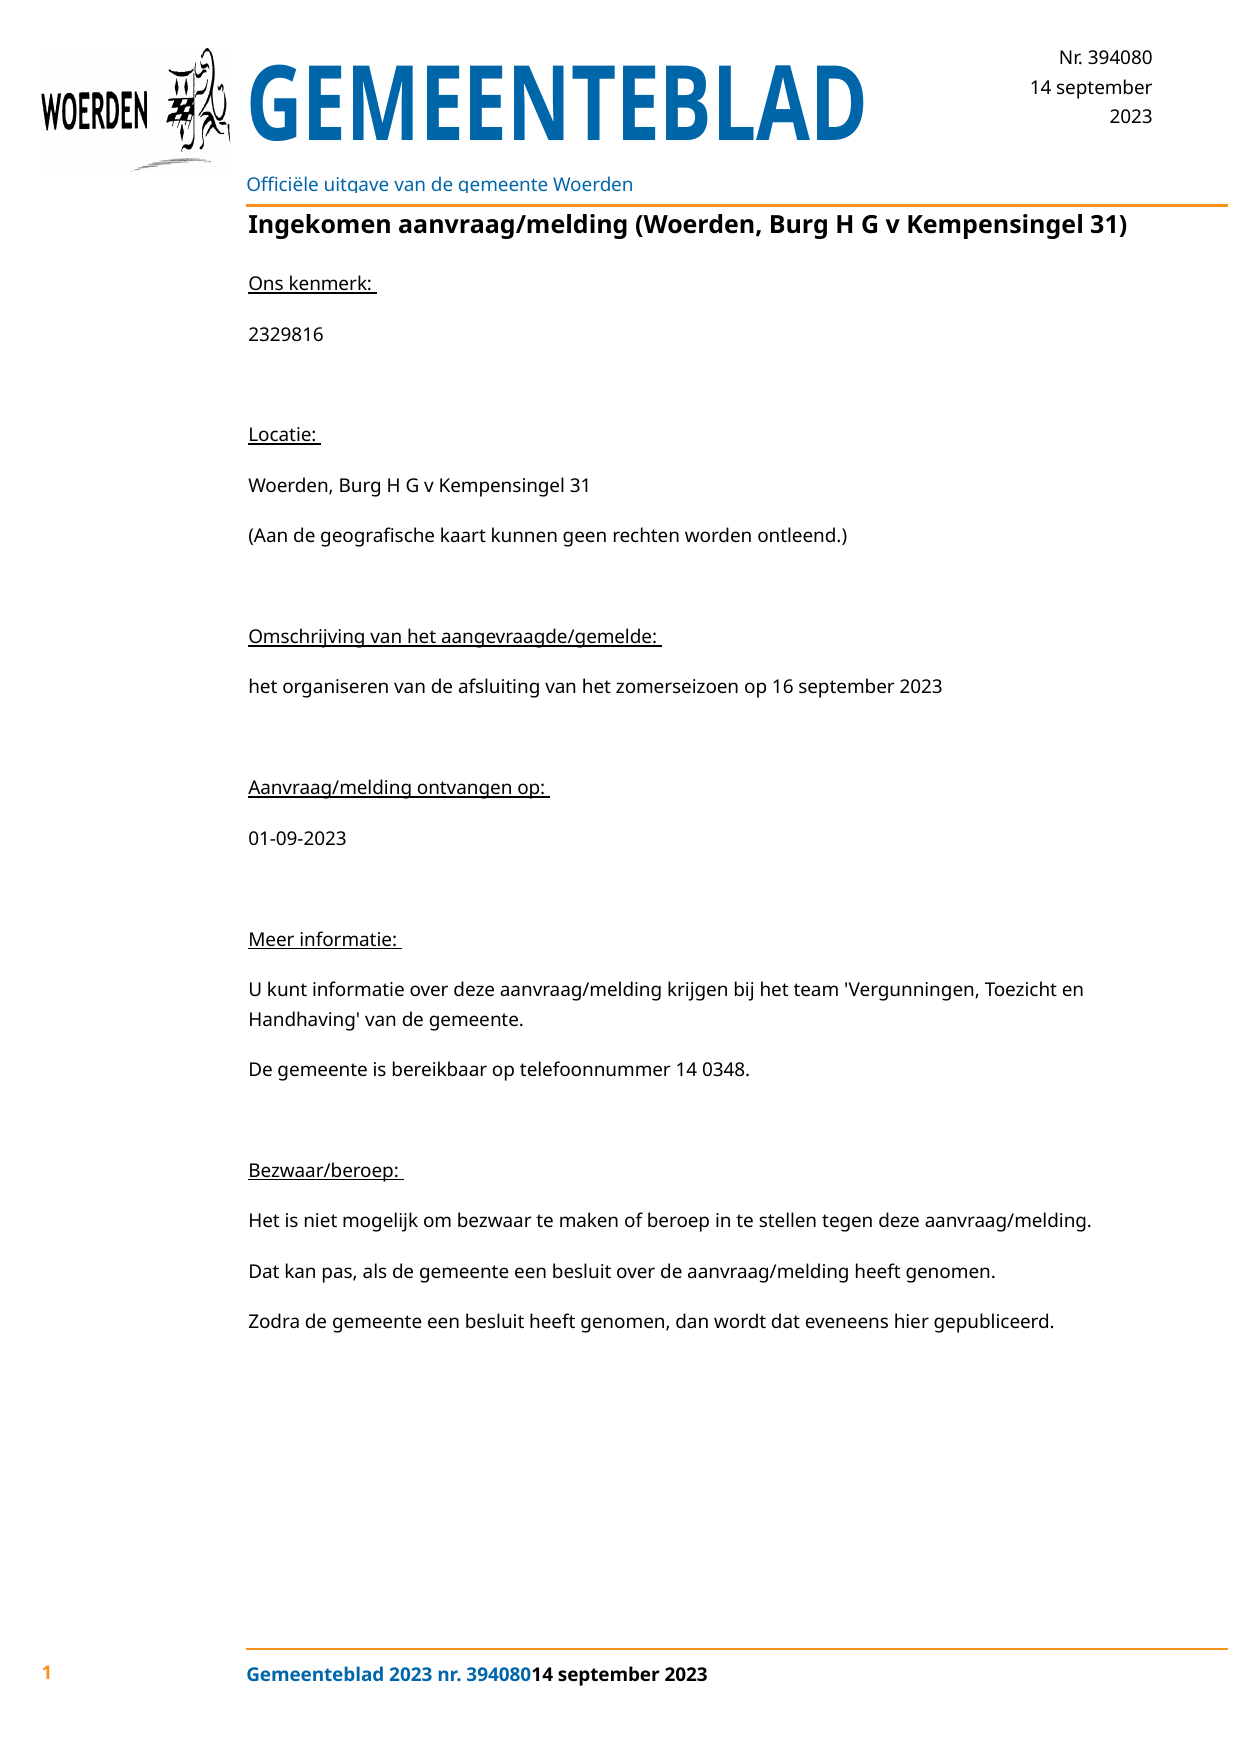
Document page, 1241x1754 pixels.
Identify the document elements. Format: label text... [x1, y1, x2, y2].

text Meer informatie: [248, 926, 1152, 951]
text Locatie: [248, 422, 1152, 447]
picture [41, 47, 231, 172]
text het organiseren van de afsluiting van het zomerseizoen op 16 september 2023 [248, 674, 1152, 699]
text Ons kenmerk: [248, 270, 1152, 296]
text Omschrijving van het aangevraagde/gemelde: [248, 623, 1152, 649]
text Ingekomen aanvraag/melding (Woerden, Burg H G v Kempensingel 31) [248, 207, 1152, 241]
text Zodra de gemeente een besluit heeft genomen, dan wordt dat eveneens hier gepubliceerd. [248, 1308, 1152, 1334]
text Bezwaar/beroep: [248, 1157, 1152, 1183]
text Woerden, Burg H G v Kempensingel 31 [248, 472, 1152, 498]
text 2329816 [248, 321, 1152, 346]
text (Aan de geografische kaart kunnen geen rechten worden ontleend.) [248, 522, 1152, 548]
text Het is niet mogelijk om bezwaar te maken of beroep in te stellen tegen deze aanvraag/melding. [248, 1207, 1152, 1233]
text 01-09-2023 [248, 825, 1152, 851]
text Aanvraag/melding ontvangen op: [248, 774, 1152, 800]
text De gemeente is bereikbaar op telefoonnummer 14 0348. [248, 1056, 1152, 1082]
text Dat kan pas, als de gemeente een besluit over de aanvraag/melding heeft genomen. [248, 1258, 1152, 1283]
text U kunt informatie over deze aanvraag/melding krijgen bij het team 'Vergunningen, Toezicht en Handhaving' van de gemeente. [248, 976, 1152, 1031]
